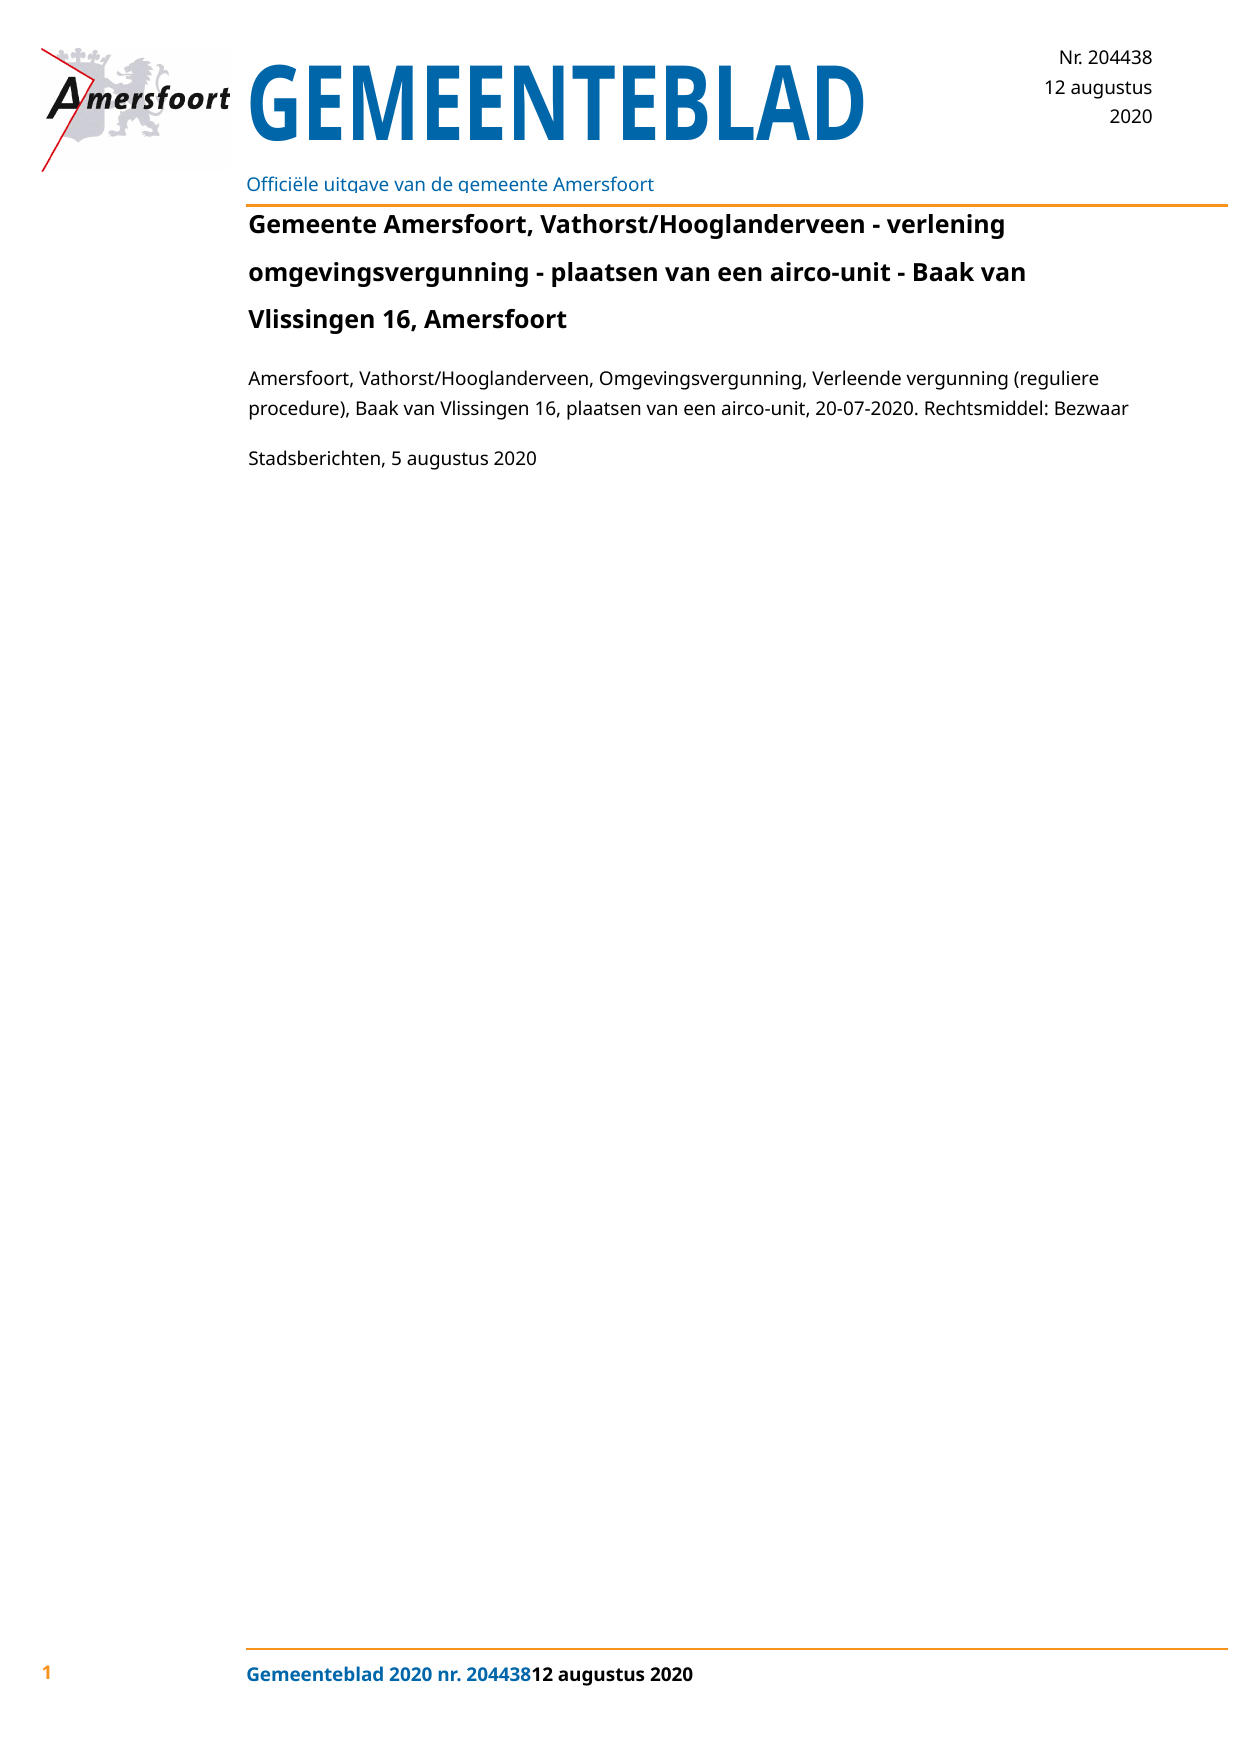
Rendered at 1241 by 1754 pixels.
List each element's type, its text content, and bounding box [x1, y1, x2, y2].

text Gemeente Amersfoort, Vathorst/Hooglanderveen - verlening omgevingsvergunning - plaatsen van een airco-unit - Baak van Vlissingen 16, Amersfoort [248, 207, 1152, 336]
text Amersfoort, Vathorst/Hooglanderveen, Omgevingsvergunning, Verleende vergunning (reguliere procedure), Baak van Vlissingen 16, plaatsen van een airco-unit, 20-07-2020. Rechtsmiddel: Bezwaar [248, 366, 1152, 421]
picture [41, 47, 231, 172]
text Stadsberichten, 5 augustus 2020 [248, 446, 1152, 471]
